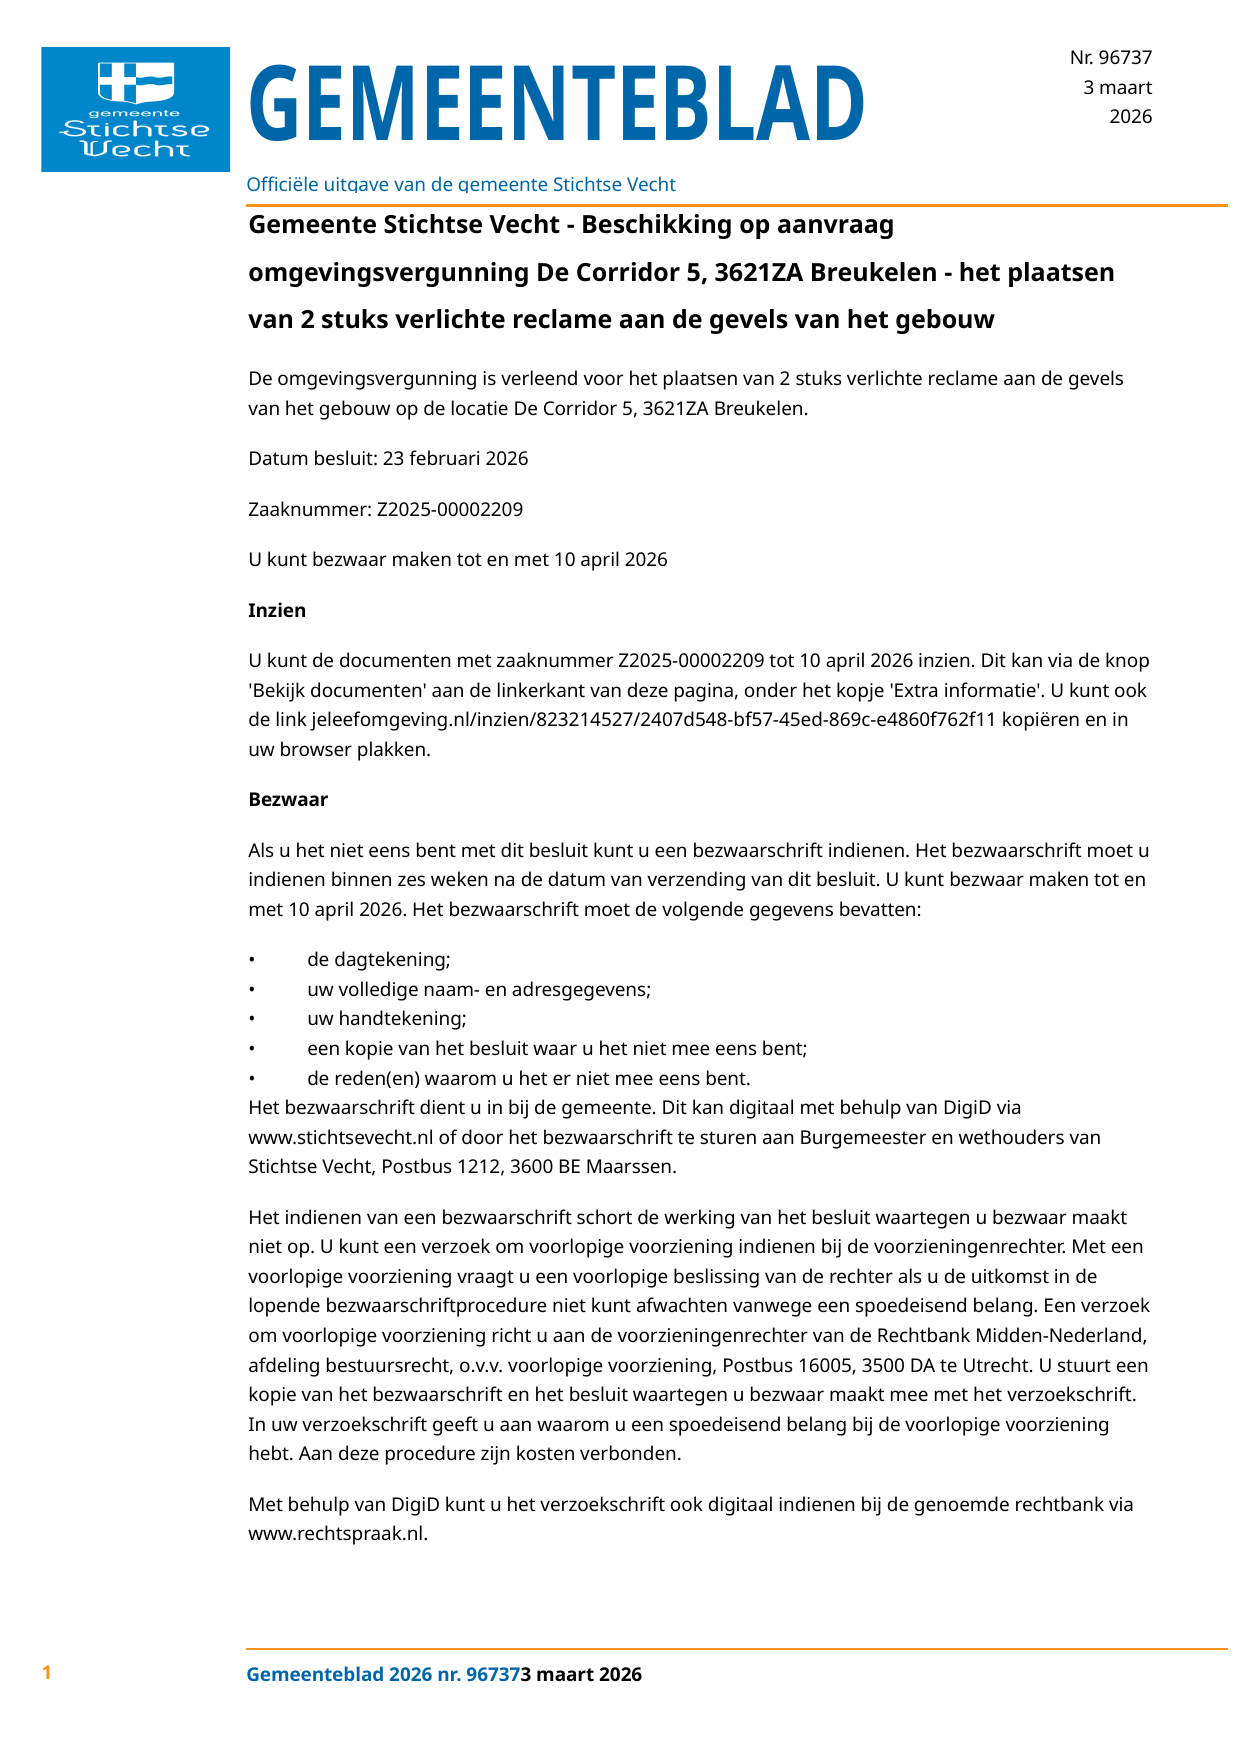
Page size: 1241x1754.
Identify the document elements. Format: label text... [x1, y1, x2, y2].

picture [137, 63, 174, 103]
text Als u het niet eens bent met dit besluit kunt u een bezwaarschrift indienen. Het bezwaarschrift moet u indienen binnen zes weken na de datum van verzending van dit besluit. U kunt bezwaar maken tot en met 10 april 2026. Het bezwaarschrift moet de volgende gegevens bevatten: [248, 837, 1152, 922]
text Zaaknummer: Z2025-00002209 [248, 496, 1152, 522]
text De omgevingsvergunning is verleend voor het plaatsen van 2 stuks verlichte reclame aan de gevels van het gebouw op de locatie De Corridor 5, 3621ZA Breukelen. [248, 366, 1152, 421]
text Het bezwaarschrift dient u in bij de gemeente. Dit kan digitaal met behulp van DigiD via www.stichtsevecht.nl of door het bezwaarschrift te sturen aan Burgemeester en wethouders van Stichtse Vecht, Postbus 1212, 3600 BE Maarssen. [248, 1094, 1152, 1179]
text Bezwaar [248, 786, 1152, 812]
list de reden(en) waarom u het er niet mee eens bent. [248, 1065, 1152, 1090]
text Gemeente Stichtse Vecht - Beschikking op aanvraag omgevingsvergunning De Corridor 5, 3621ZA Breukelen - het plaatsen van 2 stuks verlichte reclame aan de gevels van het gebouw [248, 207, 1152, 336]
text Inzien [248, 597, 1152, 622]
picture [99, 63, 135, 101]
text U kunt bezwaar maken tot en met 10 april 2026 [248, 546, 1152, 572]
list een kopie van het besluit waar u het niet mee eens bent; [248, 1035, 1152, 1061]
text Met behulp van DigiD kunt u het verzoekschrift ook digitaal indienen bij de genoemde rechtbank via www.rechtspraak.nl. [248, 1491, 1152, 1546]
list uw handtekening; [248, 1006, 1152, 1031]
text Datum besluit: 23 februari 2026 [248, 446, 1152, 471]
text U kunt de documenten met zaaknummer Z2025-00002209 tot 10 april 2026 inzien. Dit kan via de knop 'Bekijk documenten' aan de linkerkant van deze pagina, onder het kopje 'Extra informatie'. U kunt ook de link jeleefomgeving.nl/inzien/823214527/2407d548-bf57-45ed-869c-e4860f762f11 kopiëren en in uw browser plakken. [248, 647, 1152, 762]
list uw volledige naam- en adresgegevens; [248, 976, 1152, 1002]
list de dagtekening; [248, 946, 1152, 972]
text Het indienen van een bezwaarschrift schort de werking van het besluit waartegen u bezwaar maakt niet op. U kunt een verzoek om voorlopige voorziening indienen bij de voorzieningenrechter. Met een voorlopige voorziening vraagt u een voorlopige beslissing van de rechter als u de uitkomst in de lopende bezwaarschriftprocedure niet kunt afwachten vanwege een spoedeisend belang. Een verzoek om voorlopige voorziening richt u aan de voorzieningenrechter van de Rechtbank Midden-Nederland, afdeling bestuursrecht, o.v.v. voorlopige voorziening, Postbus 16005, 3500 DA te Utrecht. U stuurt een kopie van het bezwaarschrift en het besluit waartegen u bezwaar maakt mee met het verzoekschrift. In uw verzoekschrift geeft u aan waarom u een spoedeisend belang bij de voorlopige voorziening hebt. Aan deze procedure zijn kosten verbonden. [248, 1204, 1152, 1466]
